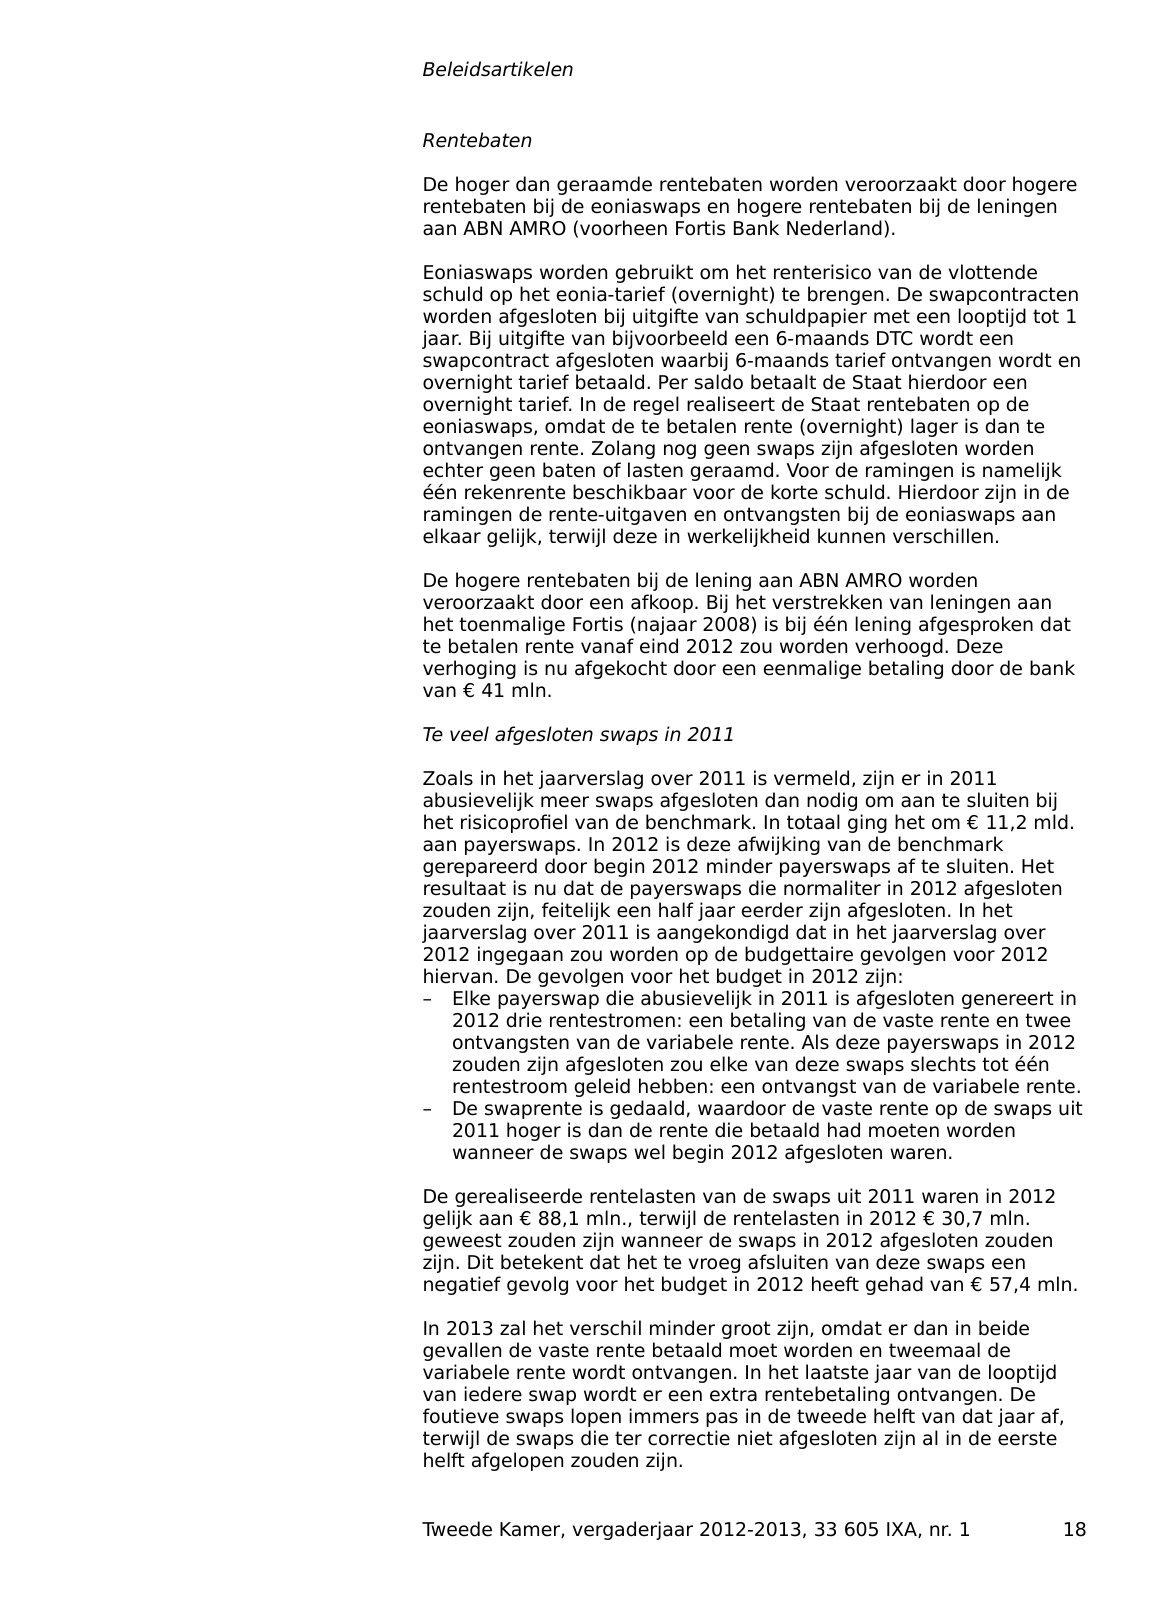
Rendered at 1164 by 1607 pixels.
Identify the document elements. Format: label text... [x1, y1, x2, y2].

text – De swaprente is gedaald, waardoor de vaste rente op de swaps uit 2011 hoger is dan de rente die betaald had moeten worden wanneer de swaps wel begin 2012 afgesloten waren. [422, 1098, 1087, 1164]
text De hogere rentebaten bij de lening aan ABN AMRO worden veroorzaakt door een afkoop. Bij het verstrekken van leningen aan het toenmalige Fortis (najaar 2008) is bij één lening afgesproken dat te betalen rente vanaf eind 2012 zou worden verhoogd. Deze verhoging is nu afgekocht door een eenmalige betaling door de bank van € 41 mln. [422, 570, 1087, 702]
text – Elke payerswap die abusievelijk in 2011 is afgesloten genereert in 2012 drie rentestromen: een betaling van de vaste rente en twee ontvangsten van de variabele rente. Als deze payerswaps in 2012 zouden zijn afgesloten zou elke van deze swaps slechts tot één rentestroom geleid hebben: een ontvangst van de variabele rente. [422, 988, 1087, 1098]
text Eoniaswaps worden gebruikt om het renterisico van de vlottende schuld op het eonia-tarief (overnight) te brengen. De swapcontracten worden afgesloten bij uitgifte van schuldpapier met een looptijd tot 1 jaar. Bij uitgifte van bijvoorbeeld een 6-maands DTC wordt een swapcontract afgesloten waarbij 6-maands tarief ontvangen wordt en overnight tarief betaald. Per saldo betaalt de Staat hierdoor een overnight tarief. In de regel realiseert de Staat rentebaten op de eoniaswaps, omdat de te betalen rente (overnight) lager is dan te ontvangen rente. Zolang nog geen swaps zijn afgesloten worden echter geen baten of lasten geraamd. Voor de ramingen is namelijk één rekenrente beschikbaar voor de korte schuld. Hierdoor zijn in de ramingen de rente-uitgaven en ontvangsten bij de eoniaswaps aan elkaar gelijk, terwijl deze in werkelijkheid kunnen verschillen. [422, 262, 1087, 548]
text Zoals in het jaarverslag over 2011 is vermeld, zijn er in 2011 abusievelijk meer swaps afgesloten dan nodig om aan te sluiten bij het risicoprofiel van de benchmark. In totaal ging het om € 11,2 mld. aan payerswaps. In 2012 is deze afwijking van de benchmark gerepareerd door begin 2012 minder payerswaps af te sluiten. Het resultaat is nu dat de payerswaps die normaliter in 2012 afgesloten zouden zijn, feitelijk een half jaar eerder zijn afgesloten. In het jaarverslag over 2011 is aangekondigd dat in het jaarverslag over 2012 ingegaan zou worden op de budgettaire gevolgen voor 2012 hiervan. De gevolgen voor het budget in 2012 zijn: [422, 768, 1087, 988]
text De gerealiseerde rentelasten van de swaps uit 2011 waren in 2012 gelijk aan € 88,1 mln., terwijl de rentelasten in 2012 € 30,7 mln. geweest zouden zijn wanneer de swaps in 2012 afgesloten zouden zijn. Dit betekent dat het te vroeg afsluiten van deze swaps een negatief gevolg voor het budget in 2012 heeft gehad van € 57,4 mln. [422, 1186, 1087, 1296]
subtitle Te veel afgesloten swaps in 2011 [422, 724, 1087, 746]
text De hoger dan geraamde rentebaten worden veroorzaakt door hogere rentebaten bij de eoniaswaps en hogere rentebaten bij de leningen aan ABN AMRO (voorheen Fortis Bank Nederland). [422, 174, 1087, 240]
text In 2013 zal het verschil minder groot zijn, omdat er dan in beide gevallen de vaste rente betaald moet worden en tweemaal de variabele rente wordt ontvangen. In het laatste jaar van de looptijd van iedere swap wordt er een extra rentebetaling ontvangen. De foutieve swaps lopen immers pas in de tweede helft van dat jaar af, terwijl de swaps die ter correctie niet afgesloten zijn al in de eerste helft afgelopen zouden zijn. [422, 1318, 1087, 1472]
subtitle Rentebaten [422, 130, 1087, 152]
